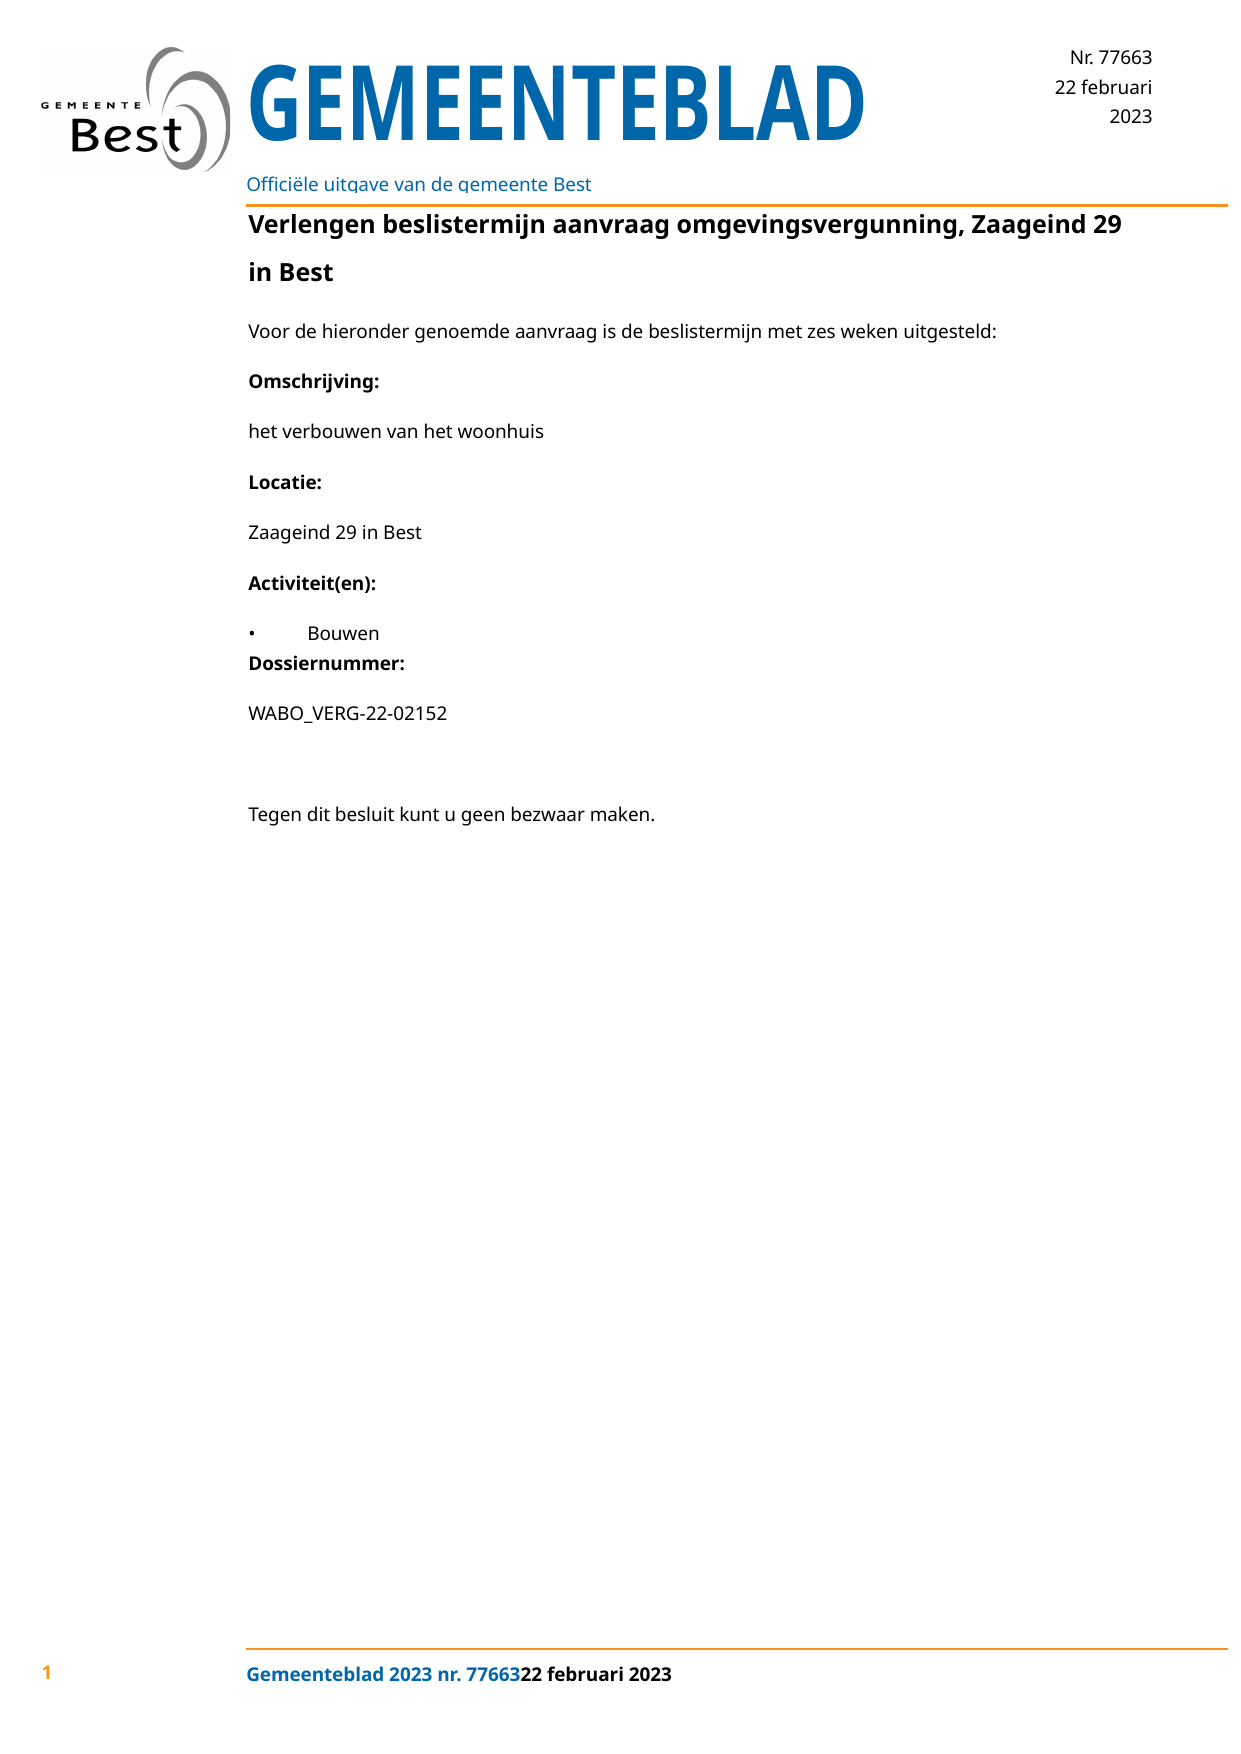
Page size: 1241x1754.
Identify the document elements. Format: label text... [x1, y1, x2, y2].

text WABO_VERG-22-02152 [248, 700, 1152, 726]
text Activiteit(en): [248, 570, 1152, 596]
text Voor de hieronder genoemde aanvraag is de beslistermijn met zes weken uitgesteld: [248, 318, 1152, 344]
text Omschrijving: [248, 368, 1152, 394]
text Verlengen beslistermijn aanvraag omgevingsvergunning, Zaageind 29 in Best [248, 207, 1152, 288]
text Locatie: [248, 469, 1152, 495]
list Bouwen [248, 620, 1152, 646]
text Zaageind 29 in Best [248, 519, 1152, 545]
text het verbouwen van het woonhuis [248, 419, 1152, 444]
text Tegen dit besluit kunt u geen bezwaar maken. [248, 801, 1152, 827]
text Dossiernummer: [248, 650, 1152, 676]
picture [41, 47, 231, 172]
